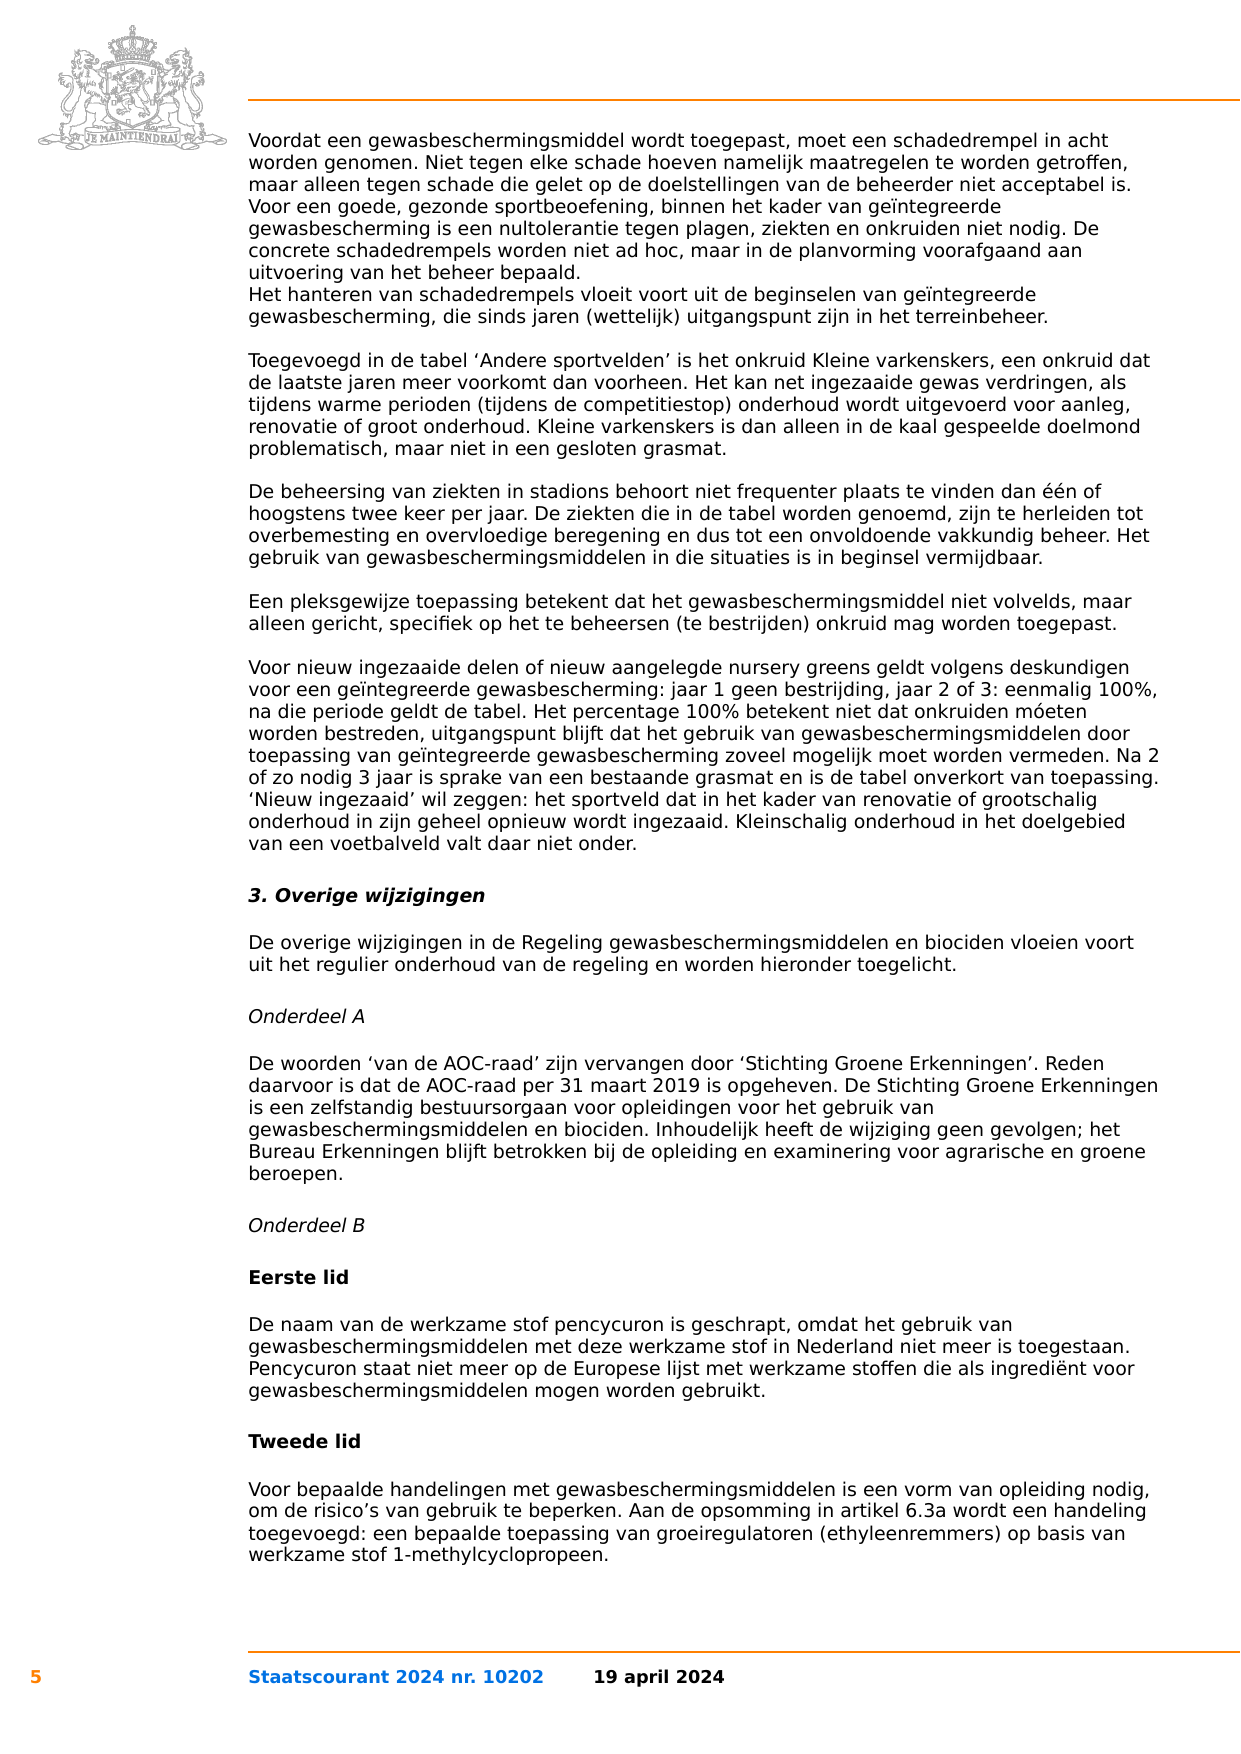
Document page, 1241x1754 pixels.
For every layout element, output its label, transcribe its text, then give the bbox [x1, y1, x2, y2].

subtitle Eerste lid [248, 1267, 1163, 1288]
text Een pleksgewijze toepassing betekent dat het gewasbeschermingsmiddel niet volvelds, maar alleen gericht, specifiek op het te beheersen (te bestrijden) onkruid mag worden toegepast. [248, 591, 1163, 635]
subtitle Onderdeel B [248, 1214, 1163, 1237]
text De overige wijzigingen in de Regeling gewasbeschermingsmiddelen en biociden vloeien voort uit het regulier onderhoud van de regeling en worden hieronder toegelicht. [248, 932, 1163, 976]
text De naam van de werkzame stof pencycuron is geschrapt, omdat het gebruik van gewasbeschermingsmiddelen met deze werkzame stof in Nederland niet meer is toegestaan. Pencycuron staat niet meer op de Europese lijst met werkzame stoffen die als ingrediënt voor gewasbeschermingsmiddelen mogen worden gebruikt. [248, 1313, 1163, 1401]
picture [38, 25, 227, 150]
subtitle Onderdeel A [248, 1006, 1163, 1028]
text Voordat een gewasbeschermingsmiddel wordt toegepast, moet een schadedrempel in acht worden genomen. Niet tegen elke schade hoeven namelijk maatregelen te worden getroffen, maar alleen tegen schade die gelet op de doelstellingen van de beheerder niet acceptabel is. Voor een goede, gezonde sportbeoefening, binnen het kader van geïntegreerde gewasbescherming is een nultolerantie tegen plagen, ziekten en onkruiden niet nodig. De concrete schadedrempels worden niet ad hoc, maar in de planvorming voorafgaand aan uitvoering van het beheer bepaald. [248, 130, 1163, 284]
subtitle 3. Overige wijzigingen [248, 885, 1163, 907]
text De beheersing van ziekten in stadions behoort niet frequenter plaats te vinden dan één of hoogstens twee keer per jaar. De ziekten die in de tabel worden genoemd, zijn te herleiden tot overbemesting en overvloedige beregening en dus tot een onvoldoende vakkundig beheer. Het gebruik van gewasbeschermingsmiddelen in die situaties is in beginsel vermijdbaar. [248, 481, 1163, 569]
text Voor bepaalde handelingen met gewasbeschermingsmiddelen is een vorm van opleiding nodig, om de risico’s van gebruik te beperken. Aan de opsomming in artikel 6.3a wordt een handeling toegevoegd: een bepaalde toepassing van groeiregulatoren (ethyleenremmers) op basis van werkzame stof 1-methylcyclopropeen. [248, 1478, 1163, 1566]
subtitle Tweede lid [248, 1431, 1163, 1453]
text Het hanteren van schadedrempels vloeit voort uit de beginselen van geïntegreerde gewasbescherming, die sinds jaren (wettelijk) uitgangspunt zijn in het terreinbeheer. [248, 284, 1163, 328]
text Voor nieuw ingezaaide delen of nieuw aangelegde nursery greens geldt volgens deskundigen voor een geïntegreerde gewasbescherming: jaar 1 geen bestrijding, jaar 2 of 3: eenmalig 100%, na die periode geldt de tabel. Het percentage 100% betekent niet dat onkruiden móeten worden bestreden, uitgangspunt blijft dat het gebruik van gewasbeschermingsmiddelen door toepassing van geïntegreerde gewasbescherming zoveel mogelijk moet worden vermeden. Na 2 of zo nodig 3 jaar is sprake van een bestaande grasmat en is de tabel onverkort van toepassing. ‘Nieuw ingezaaid’ wil zeggen: het sportveld dat in het kader van renovatie of grootschalig onderhoud in zijn geheel opnieuw wordt ingezaaid. Kleinschalig onderhoud in het doelgebied van een voetbalveld valt daar niet onder. [248, 657, 1163, 855]
text De woorden ‘van de AOC-raad’ zijn vervangen door ‘Stichting Groene Erkenningen’. Reden daarvoor is dat de AOC-raad per 31 maart 2019 is opgeheven. De Stichting Groene Erkenningen is een zelfstandig bestuursorgaan voor opleidingen voor het gebruik van gewasbeschermingsmiddelen en biociden. Inhoudelijk heeft de wijziging geen gevolgen; het Bureau Erkenningen blijft betrokken bij de opleiding en examinering voor agrarische en groene beroepen. [248, 1053, 1163, 1184]
text Toegevoegd in de tabel ‘Andere sportvelden’ is het onkruid Kleine varkenskers, een onkruid dat de laatste jaren meer voorkomt dan voorheen. Het kan net ingezaaide gewas verdringen, als tijdens warme perioden (tijdens de competitiestop) onderhoud wordt uitgevoerd voor aanleg, renovatie of groot onderhoud. Kleine varkenskers is dan alleen in de kaal gespeelde doelmond problematisch, maar niet in een gesloten grasmat. [248, 349, 1163, 459]
